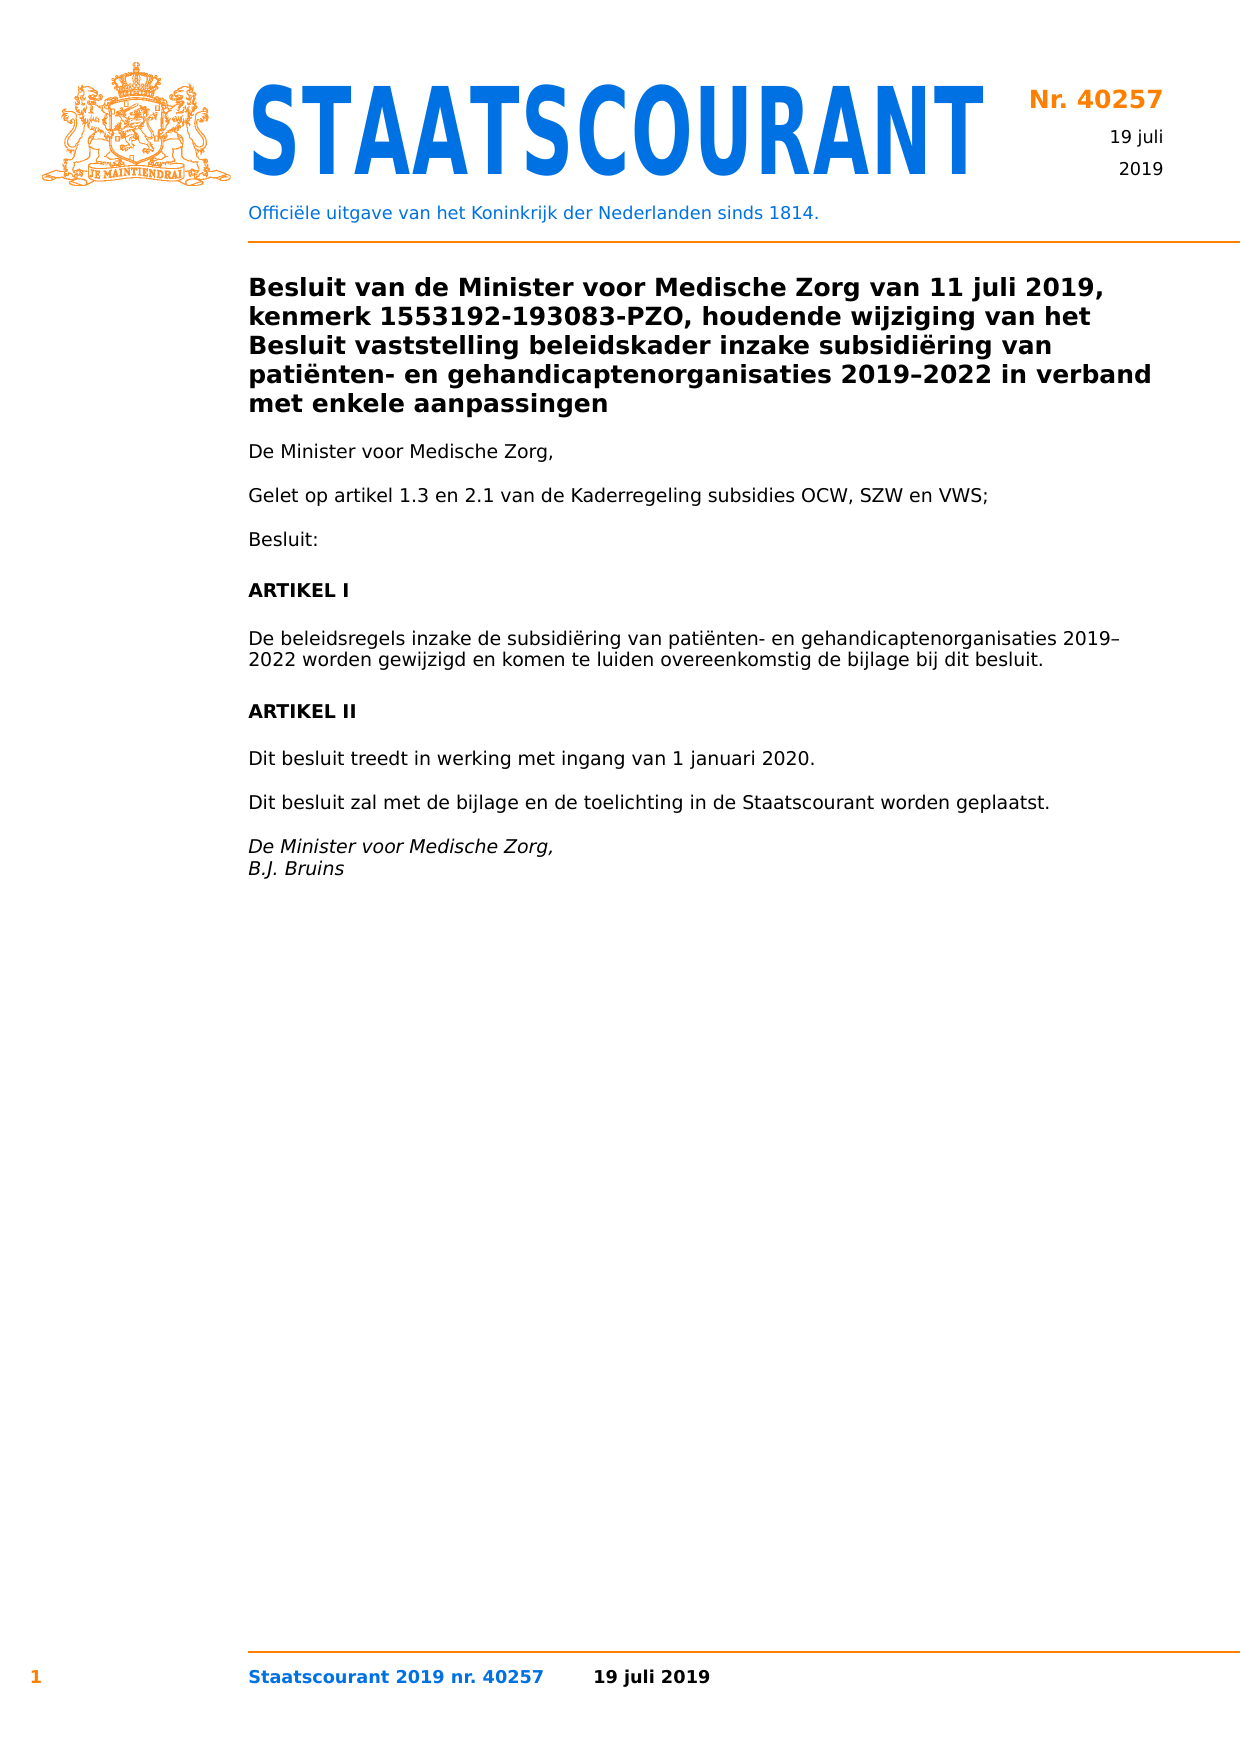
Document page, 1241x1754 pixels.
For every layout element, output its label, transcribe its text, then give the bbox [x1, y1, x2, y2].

text De beleidsregels inzake de subsidiëring van patiënten- en gehandicaptenorganisaties 2019–2022 worden gewijzigd en komen te luiden overeenkomstig de bijlage bij dit besluit. [248, 627, 1163, 671]
table_cell Officiële uitgave van het Koninkrijk der Nederlanden sinds 1814. [248, 203, 1240, 241]
text Besluit: [248, 528, 1163, 550]
subtitle Besluit van de Minister voor Medische Zorg van 11 juli 2019, kenmerk 1553192-193083-PZO, houdende wijziging van het Besluit vaststelling beleidskader inzake subsidiëring van patiënten- en gehandicaptenorganisaties 2019–2022 in verband met enkele aanpassingen [248, 273, 1163, 419]
table_header [25, 62, 248, 241]
picture [41, 62, 231, 186]
subtitle ARTIKEL I [248, 580, 1163, 602]
table_header STAATSCOURANT [248, 62, 998, 203]
text De Minister voor Medische Zorg, [248, 441, 1163, 463]
text Gelet op artikel 1.3 en 2.1 van de Kaderregeling subsidies OCW, SZW en VWS; [248, 484, 1163, 507]
table_cell 2019 [998, 153, 1240, 203]
text Dit besluit zal met de bijlage en de toelichting in de Staatscourant worden geplaatst. [248, 792, 1163, 814]
table_cell 19 juli [998, 121, 1240, 153]
text De Minister voor Medische Zorg, B.J. Bruins [248, 836, 1163, 880]
subtitle ARTIKEL II [248, 701, 1163, 723]
table_header Nr. 40257 [998, 62, 1240, 121]
text Dit besluit treedt in werking met ingang van 1 januari 2020. [248, 748, 1163, 770]
